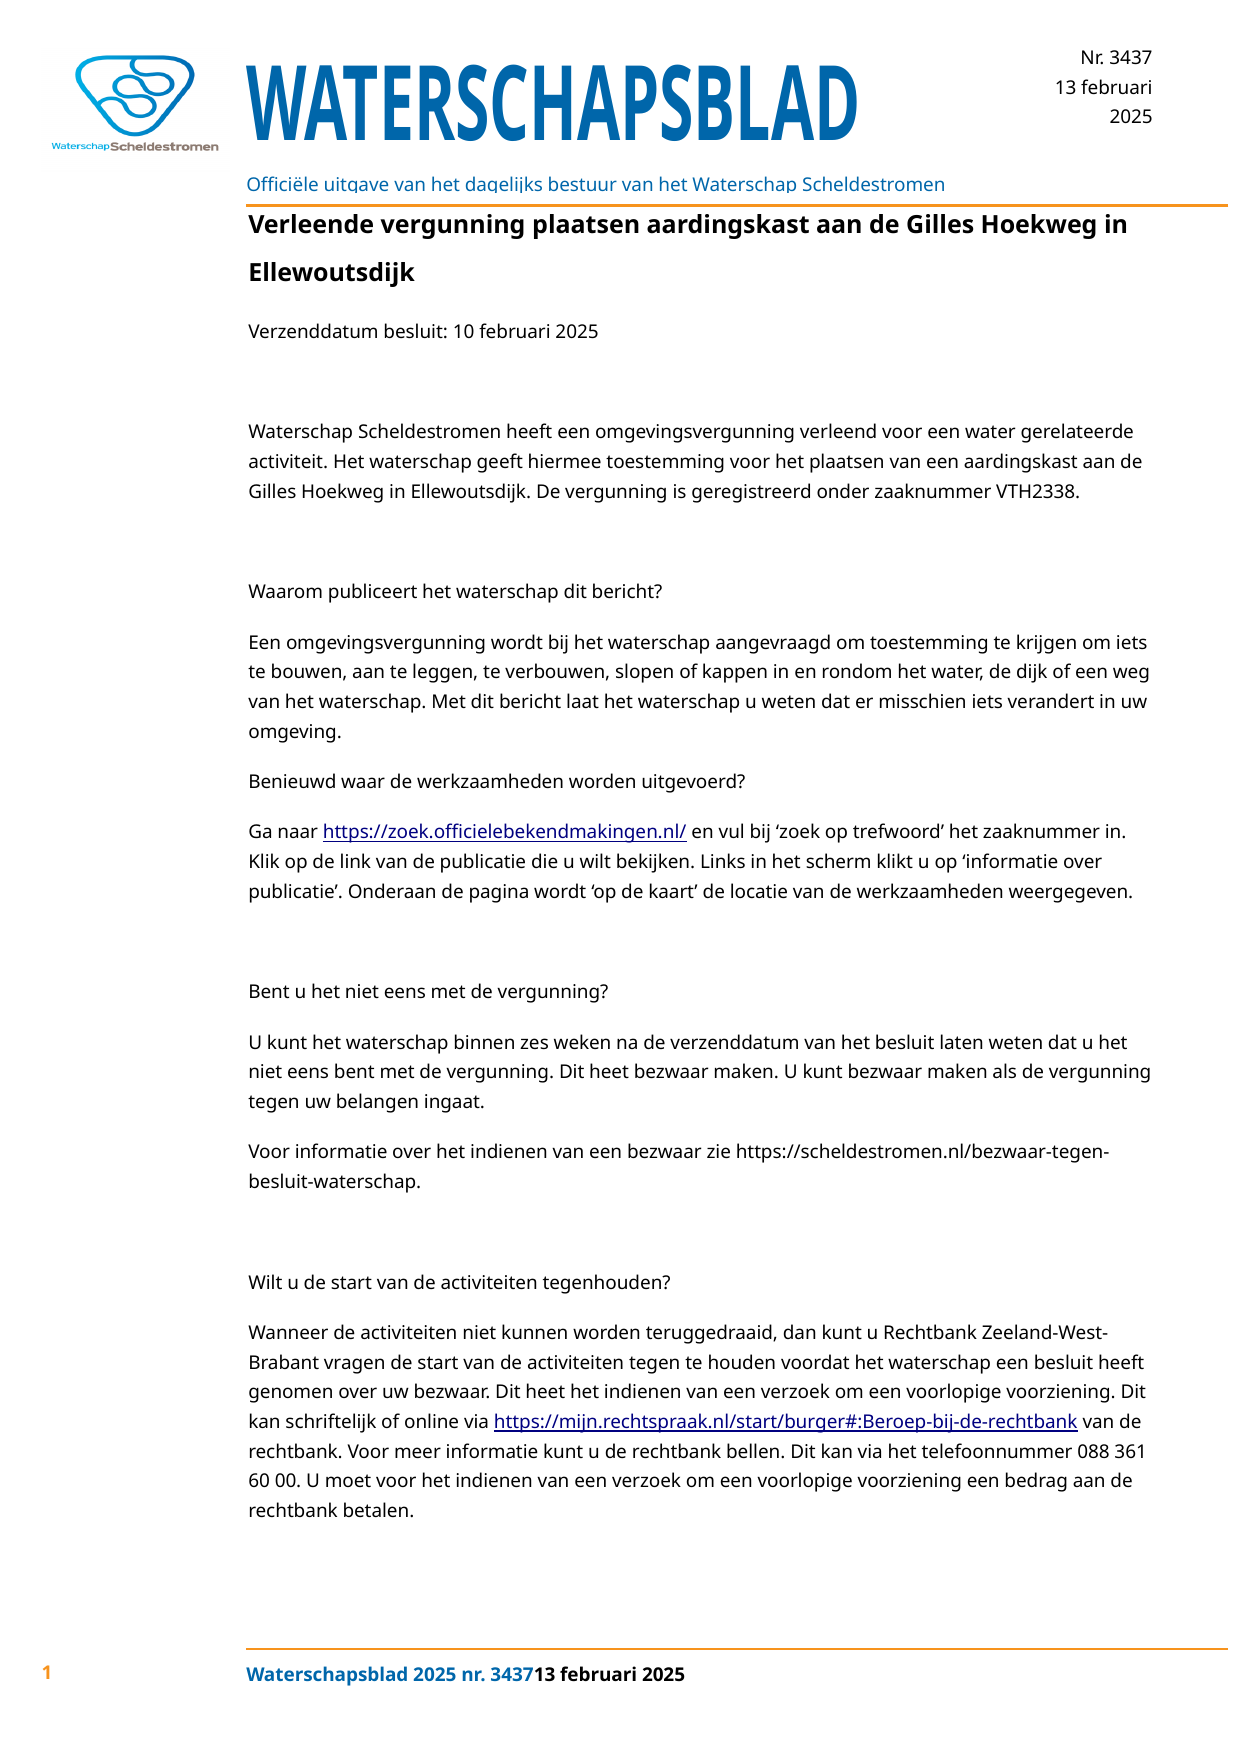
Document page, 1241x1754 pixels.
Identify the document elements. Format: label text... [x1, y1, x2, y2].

text Wilt u de start van de activiteiten tegenhouden? [248, 1269, 1152, 1295]
text Waterschap Scheldestromen heeft een omgevingsvergunning verleend voor een water gerelateerde activiteit. Het waterschap geeft hiermee toestemming voor het plaatsen van een aardingskast aan de Gilles Hoekweg in Ellewoutsdijk. De vergunning is geregistreerd onder zaaknummer VTH2338. [248, 419, 1152, 504]
text Verzenddatum besluit: 10 februari 2025 [248, 318, 1152, 344]
text Bent u het niet eens met de vergunning? [248, 979, 1152, 1004]
picture [41, 47, 231, 172]
text Wanneer de activiteiten niet kunnen worden teruggedraaid, dan kunt u Rechtbank Zeeland-West-Brabant vragen de start van de activiteiten tegen te houden voordat het waterschap een besluit heeft genomen over uw bezwaar. Dit heet het indienen van een verzoek om een voorlopige voorziening. Dit kan schriftelijk of online via https://mijn.rechtspraak.nl/start/burger#:Beroep-bij-de-rechtbank van de rechtbank. Voor meer informatie kunt u de rechtbank bellen. Dit kan via het telefoonnummer 088 361 60 00. U moet voor het indienen van een verzoek om een voorlopige voorziening een bedrag aan de rechtbank betalen. [248, 1319, 1152, 1523]
text Benieuwd waar de werkzaamheden worden uitgevoerd? [248, 768, 1152, 794]
text Verleende vergunning plaatsen aardingskast aan de Gilles Hoekweg in Ellewoutsdijk [248, 207, 1152, 288]
text Ga naar https://zoek.officielebekendmakingen.nl/ en vul bij ‘zoek op trefwoord’ het zaaknummer in. Klik op de link van de publicatie die u wilt bekijken. Links in het scherm klikt u op ‘informatie over publicatie’. Onderaan de pagina wordt ‘op de kaart’ de locatie van de werkzaamheden weergegeven. [248, 819, 1152, 904]
text U kunt het waterschap binnen zes weken na de verzenddatum van het besluit laten weten dat u het niet eens bent met de vergunning. Dit heet bezwaar maken. U kunt bezwaar maken als de vergunning tegen uw belangen ingaat. [248, 1029, 1152, 1114]
text Een omgevingsvergunning wordt bij het waterschap aangevraagd om toestemming te krijgen om iets te bouwen, aan te leggen, te verbouwen, slopen of kappen in en rondom het water, de dijk of een weg van het waterschap. Met dit bericht laat het waterschap u weten dat er misschien iets verandert in uw omgeving. [248, 629, 1152, 744]
text Voor informatie over het indienen van een bezwaar zie https://scheldestromen.nl/bezwaar-tegen-besluit-waterschap. [248, 1139, 1152, 1194]
text Waarom publiceert het waterschap dit bericht? [248, 579, 1152, 604]
